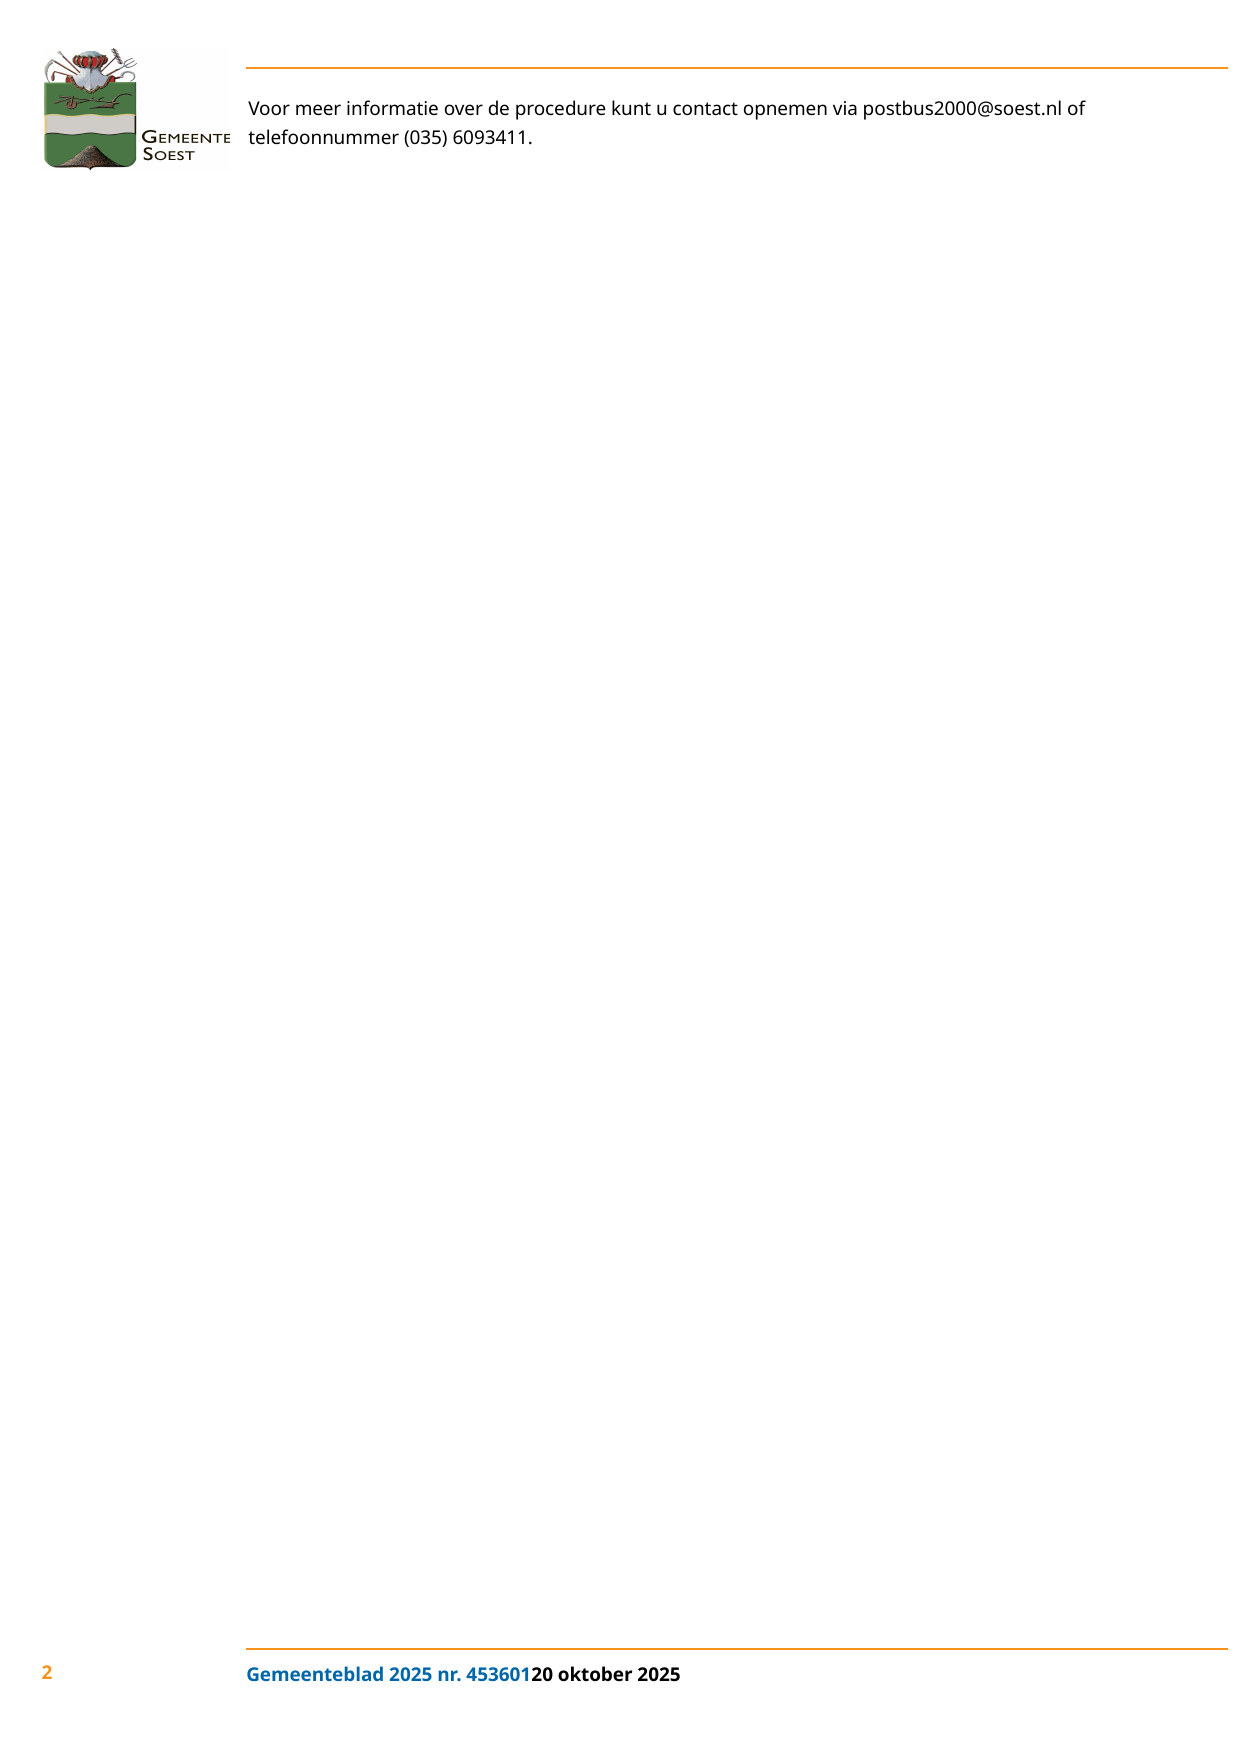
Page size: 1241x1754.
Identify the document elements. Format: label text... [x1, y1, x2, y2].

picture [41, 47, 231, 172]
text Voor meer informatie over de procedure kunt u contact opnemen via postbus2000@soest.nl of telefoonnummer (035) 6093411. [248, 95, 1152, 150]
